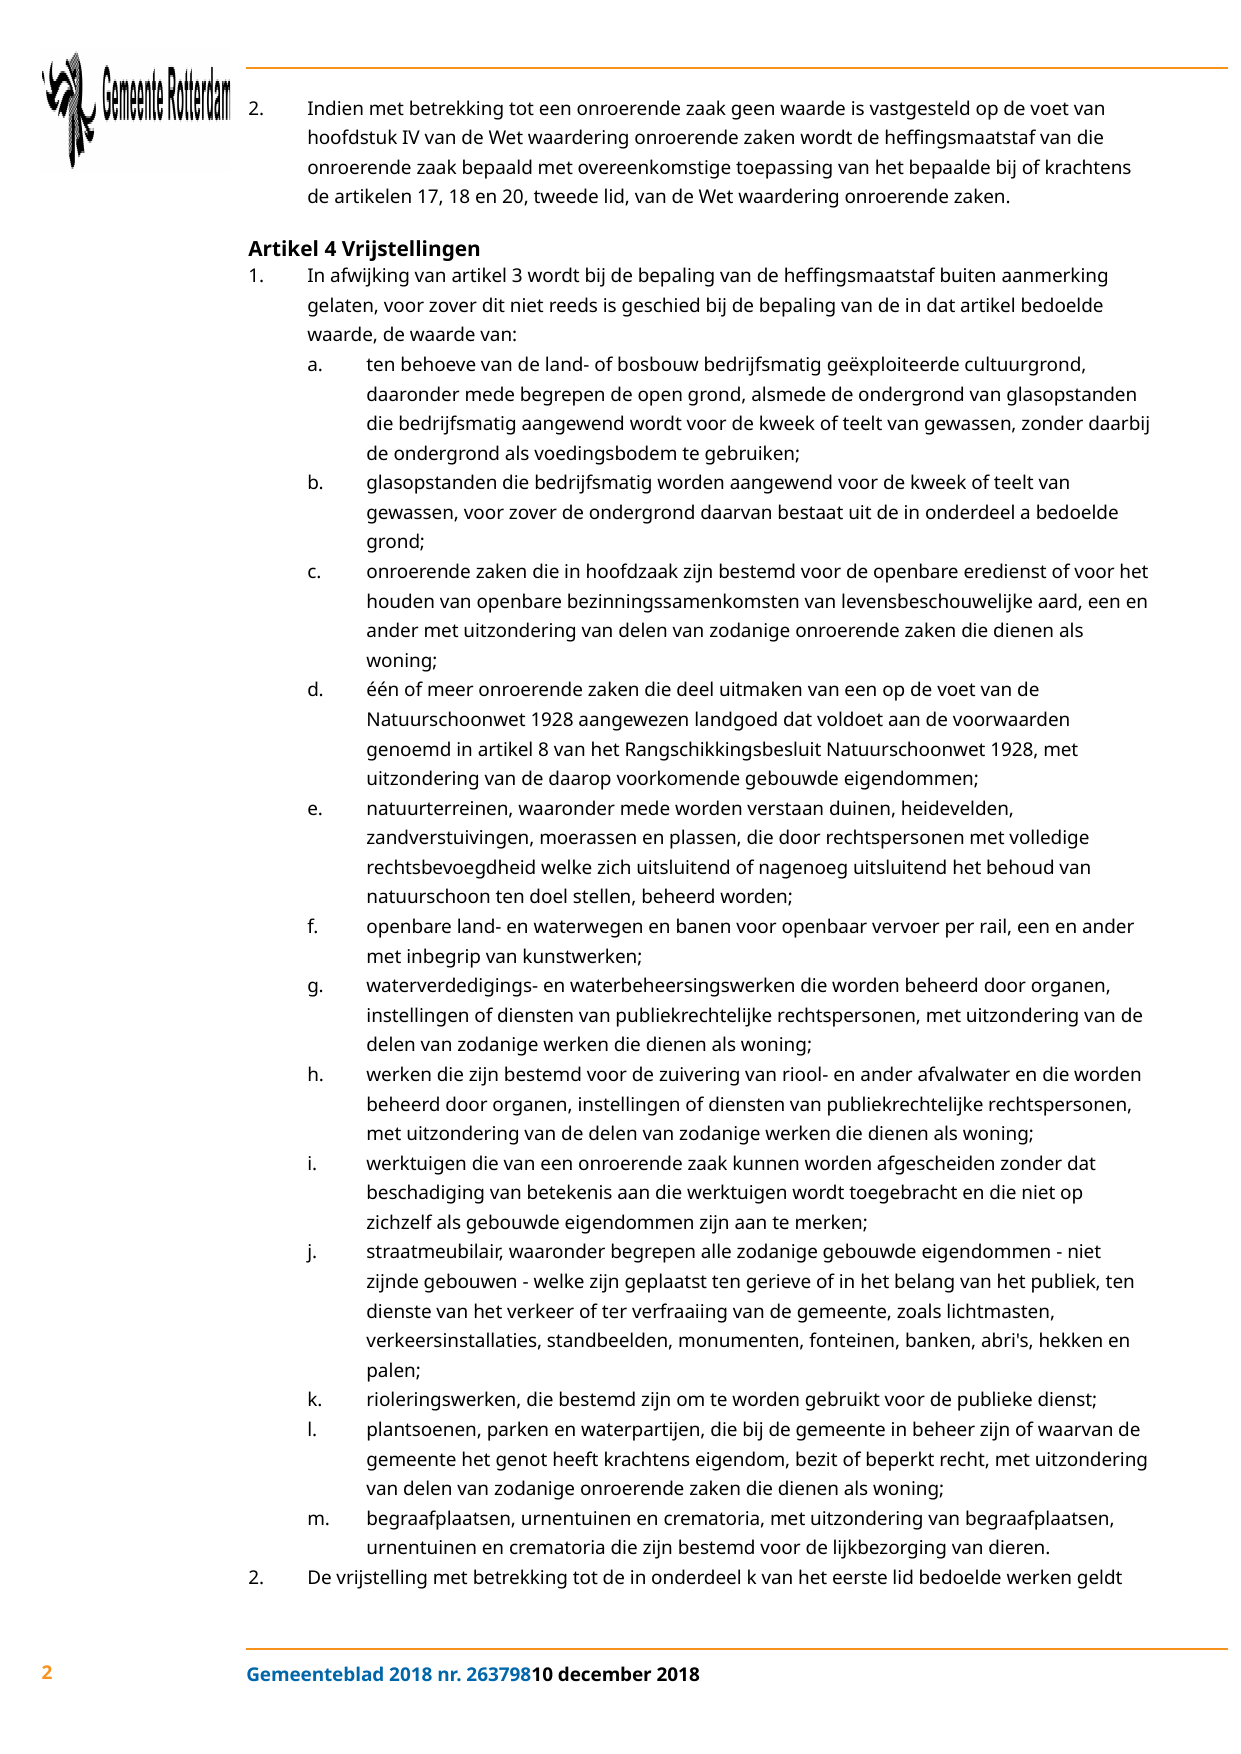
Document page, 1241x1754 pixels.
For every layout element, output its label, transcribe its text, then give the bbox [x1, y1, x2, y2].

list waterverdedigings- en waterbeheersingswerken die worden beheerd door organen, instellingen of diensten van publiekrechtelijke rechtspersonen, met uitzondering van de delen van zodanige werken die dienen als woning; [307, 972, 1152, 1057]
picture [41, 47, 231, 172]
list onroerende zaken die in hoofdzaak zijn bestemd voor de openbare eredienst of voor het houden van openbare bezinningssamenkomsten van levensbeschouwelijke aard, een en ander met uitzondering van delen van zodanige onroerende zaken die dienen als woning; [307, 558, 1152, 673]
list natuurterreinen, waaronder mede worden verstaan duinen, heidevelden, zandverstuivingen, moerassen en plassen, die door rechtspersonen met volledige rechtsbevoegdheid welke zich uitsluitend of nagenoeg uitsluitend het behoud van natuurschoon ten doel stellen, beheerd worden; [307, 795, 1152, 909]
list openbare land- en waterwegen en banen voor openbaar vervoer per rail, een en ander met inbegrip van kunstwerken; [307, 913, 1152, 968]
text Artikel 4 Vrijstellingen [248, 234, 1152, 262]
list rioleringswerken, die bestemd zijn om te worden gebruikt voor de publieke dienst; [307, 1387, 1152, 1412]
list werken die zijn bestemd voor de zuivering van riool- en ander afvalwater en die worden beheerd door organen, instellingen of diensten van publiekrechtelijke rechtspersonen, met uitzondering van de delen van zodanige werken die dienen als woning; [307, 1061, 1152, 1146]
list werktuigen die van een onroerende zaak kunnen worden afgescheiden zonder dat beschadiging van betekenis aan die werktuigen wordt toegebracht en die niet op zichzelf als gebouwde eigendommen zijn aan te merken; [307, 1150, 1152, 1235]
list Indien met betrekking tot een onroerende zaak geen waarde is vastgesteld op de voet van hoofdstuk IV van de Wet waardering onroerende zaken wordt de heffingsmaatstaf van die onroerende zaak bepaald met overeenkomstige toepassing van het bepaalde bij of krachtens de artikelen 17, 18 en 20, tweede lid, van de Wet waardering onroerende zaken. [248, 95, 1152, 209]
list In afwijking van artikel 3 wordt bij de bepaling van de heffingsmaatstaf buiten aanmerking gelaten, voor zover dit niet reeds is geschied bij de bepaling van de in dat artikel bedoelde waarde, de waarde van: [248, 262, 1152, 347]
list plantsoenen, parken en waterpartijen, die bij de gemeente in beheer zijn of waarvan de gemeente het genot heeft krachtens eigendom, bezit of beperkt recht, met uitzondering van delen van zodanige onroerende zaken die dienen als woning; [307, 1416, 1152, 1501]
list begraafplaatsen, urnentuinen en crematoria, met uitzondering van begraafplaatsen, urnentuinen en crematoria die zijn bestemd voor de lijkbezorging van dieren. [307, 1505, 1152, 1560]
list straatmeubilair, waaronder begrepen alle zodanige gebouwde eigendommen - niet zijnde gebouwen - welke zijn geplaatst ten gerieve of in het belang van het publiek, ten dienste van het verkeer of ter verfraaiing van de gemeente, zoals lichtmasten, verkeersinstallaties, standbeelden, monumenten, fonteinen, banken, abri's, hekken en palen; [307, 1239, 1152, 1383]
list glasopstanden die bedrijfsmatig worden aangewend voor de kweek of teelt van gewassen, voor zover de ondergrond daarvan bestaat uit de in onderdeel a bedoelde grond; [307, 469, 1152, 554]
list ten behoeve van de land- of bosbouw bedrijfsmatig geëxploiteerde cultuurgrond, daaronder mede begrepen de open grond, alsmede de ondergrond van glasopstanden die bedrijfsmatig aangewend wordt voor de kweek of teelt van gewassen, zonder daarbij de ondergrond als voedingsbodem te gebruiken; [307, 351, 1152, 466]
list De vrijstelling met betrekking tot de in onderdeel k van het eerste lid bedoelde werken geldt [248, 1564, 1152, 1590]
list één of meer onroerende zaken die deel uitmaken van een op de voet van de Natuurschoonwet 1928 aangewezen landgoed dat voldoet aan de voorwaarden genoemd in artikel 8 van het Rangschikkingsbesluit Natuurschoonwet 1928, met uitzondering van de daarop voorkomende gebouwde eigendommen; [307, 677, 1152, 791]
